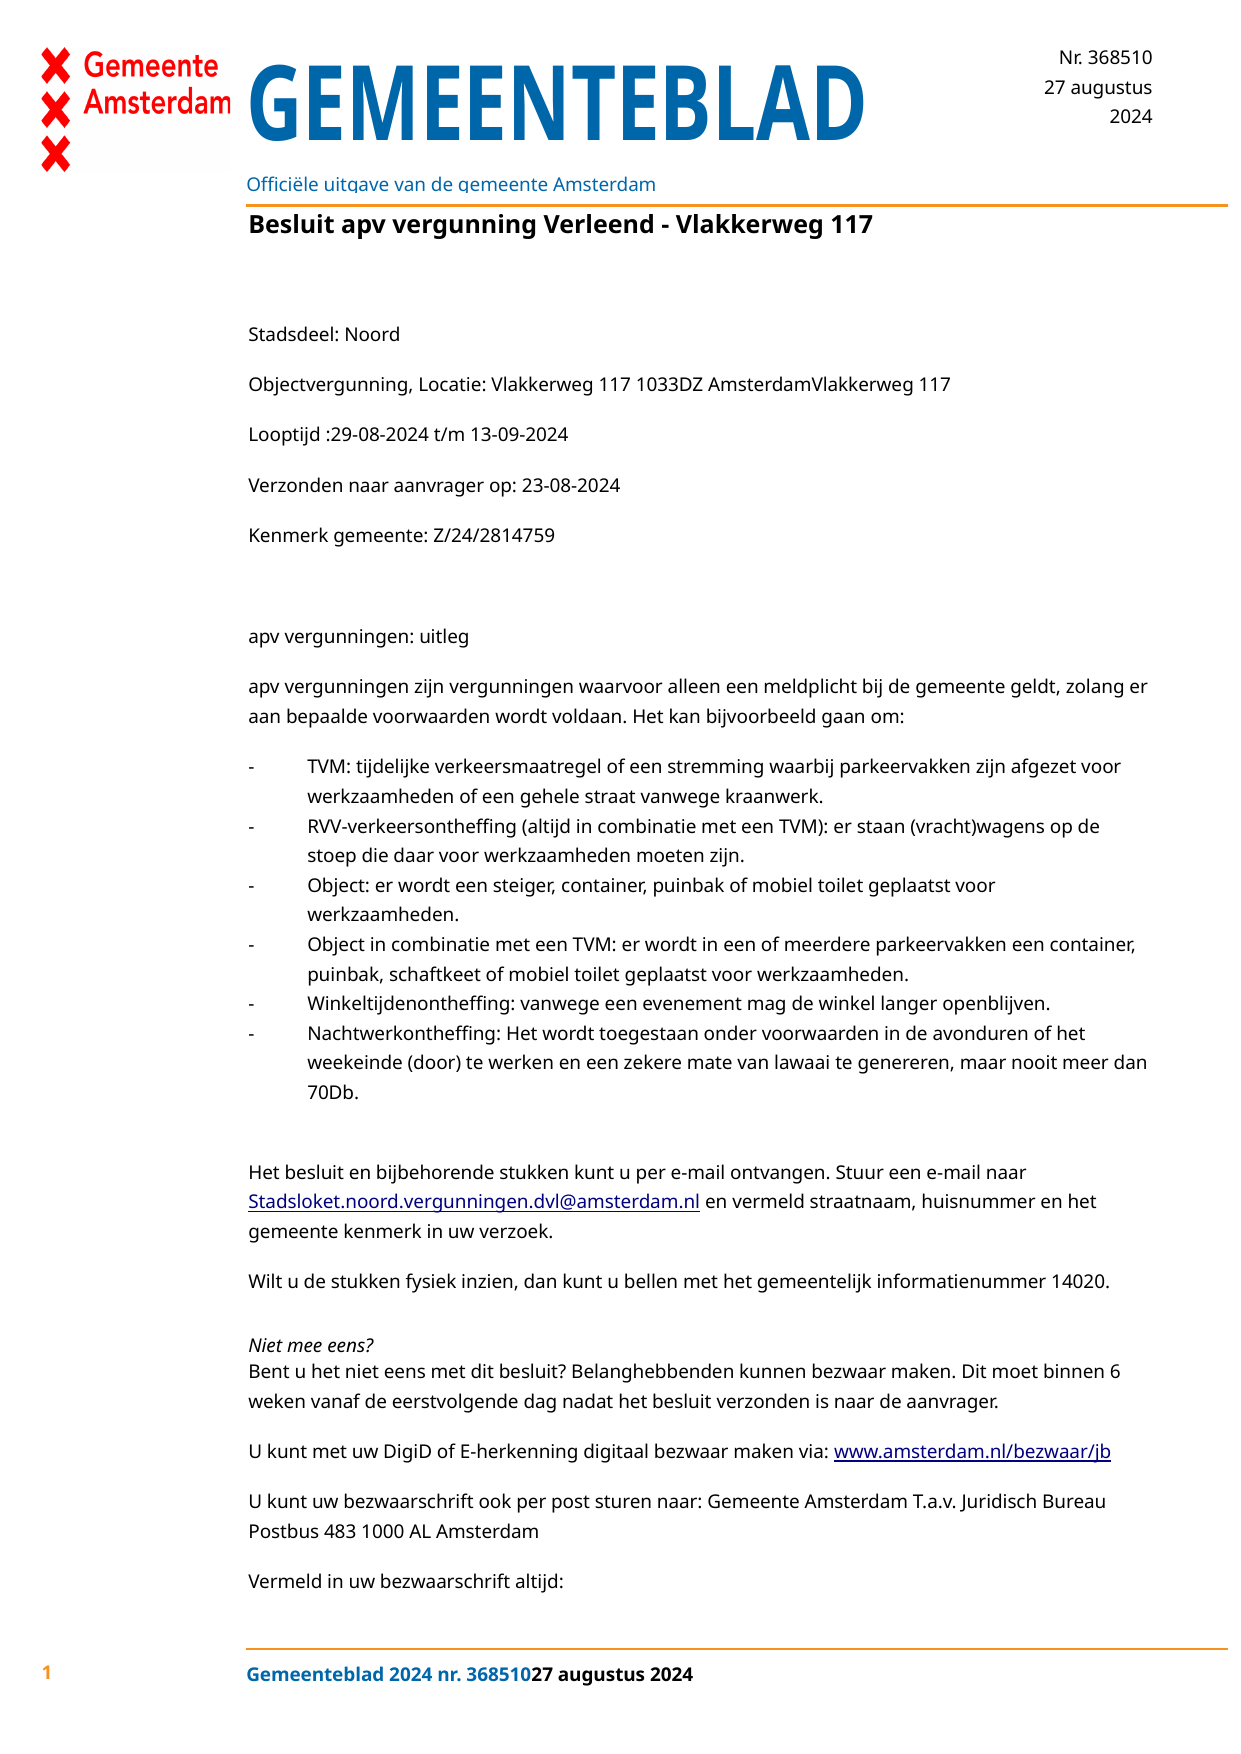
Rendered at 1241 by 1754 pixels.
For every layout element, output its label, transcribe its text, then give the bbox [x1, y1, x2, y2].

text apv vergunningen: uitleg [248, 623, 1152, 649]
list RVV-verkeersontheffing (altijd in combinatie met een TVM): er staan (vracht)wagens op de stoep die daar voor werkzaamheden moeten zijn. [248, 813, 1152, 868]
list Object: er wordt een steiger, container, puinbak of mobiel toilet geplaatst voor werkzaamheden. [248, 872, 1152, 927]
text U kunt uw bezwaarschrift ook per post sturen naar: Gemeente Amsterdam T.a.v. Juridisch Bureau Postbus 483 1000 AL Amsterdam [248, 1489, 1152, 1544]
text Besluit apv vergunning Verleend - Vlakkerweg 117 [248, 207, 1152, 241]
list Nachtwerkontheffing: Het wordt toegestaan onder voorwaarden in de avonduren of het weekeinde (door) te werken en een zekere mate van lawaai te genereren, maar nooit meer dan 70Db. [248, 1020, 1152, 1105]
list TVM: tijdelijke verkeersmaatregel of een stremming waarbij parkeervakken zijn afgezet voor werkzaamheden of een gehele straat vanwege kraanwerk. [248, 754, 1152, 809]
text Objectvergunning, Locatie: Vlakkerweg 117 1033DZ AmsterdamVlakkerweg 117 [248, 371, 1152, 397]
text Vermeld in uw bezwaarschrift altijd: [248, 1569, 1152, 1594]
text U kunt met uw DigiD of E-herkenning digitaal bezwaar maken via: www.amsterdam.nl/bezwaar/jb [248, 1438, 1152, 1464]
text Kenmerk gemeente: Z/24/2814759 [248, 522, 1152, 548]
text Looptijd :29-08-2024 t/m 13-09-2024 [248, 422, 1152, 447]
text Het besluit en bijbehorende stukken kunt u per e-mail ontvangen. Stuur een e-mail naar Stadsloket.noord.vergunningen.dvl@amsterdam.nl en vermeld straatnaam, huisnummer en het gemeente kenmerk in uw verzoek. [248, 1159, 1152, 1244]
list Winkeltijdenontheffing: vanwege een evenement mag de winkel langer openblijven. [248, 990, 1152, 1016]
picture [41, 47, 231, 172]
text apv vergunningen zijn vergunningen waarvoor alleen een meldplicht bij de gemeente geldt, zolang er aan bepaalde voorwaarden wordt voldaan. Het kan bijvoorbeeld gaan om: [248, 674, 1152, 729]
text Bent u het niet eens met dit besluit? Belanghebbenden kunnen bezwaar maken. Dit moet binnen 6 weken vanaf de eerstvolgende dag nadat het besluit verzonden is naar de aanvrager. [248, 1358, 1152, 1414]
text Wilt u de stukken fysiek inzien, dan kunt u bellen met het gemeentelijk informatienummer 14020. [248, 1269, 1152, 1294]
text Verzonden naar aanvrager op: 23-08-2024 [248, 472, 1152, 498]
text Niet mee eens? [248, 1333, 1152, 1358]
text Stadsdeel: Noord [248, 321, 1152, 346]
list Object in combinatie met een TVM: er wordt in een of meerdere parkeervakken een container, puinbak, schaftkeet of mobiel toilet geplaatst voor werkzaamheden. [248, 931, 1152, 986]
